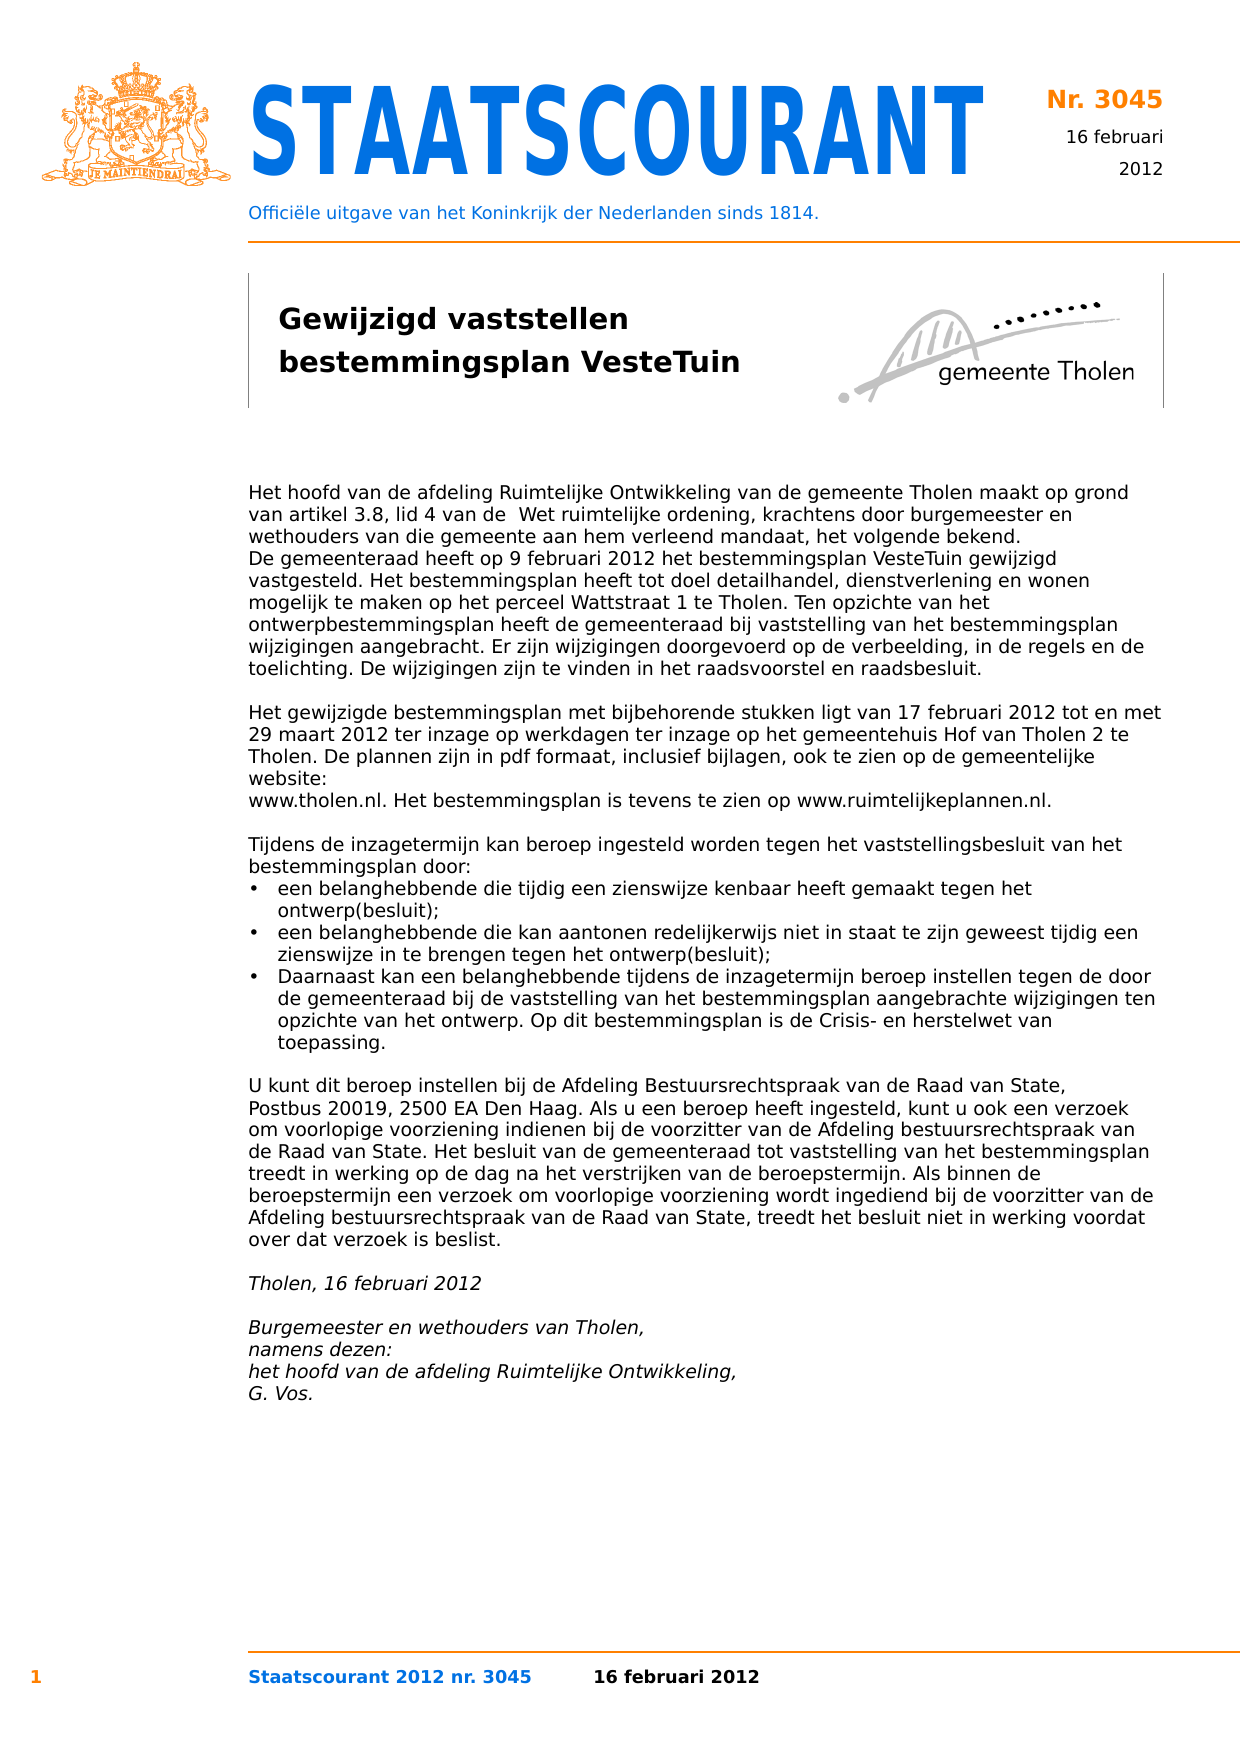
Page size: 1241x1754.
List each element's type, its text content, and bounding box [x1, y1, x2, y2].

text • een belanghebbende die kan aantonen redelijkerwijs niet in staat te zijn geweest tijdig een zienswijze in te brengen tegen het ontwerp(besluit); [248, 922, 1163, 966]
table_header [25, 62, 248, 241]
table_cell 2012 [998, 153, 1240, 203]
text Het gewijzigde bestemmingsplan met bijbehorende stukken ligt van 17 februari 2012 tot en met 29 maart 2012 ter inzage op werkdagen ter inzage op het gemeentehuis Hof van Tholen 2 te Tholen. De plannen zijn in pdf formaat, inclusief bijlagen, ook te zien op de gemeentelijke website: [248, 702, 1163, 790]
table_header STAATSCOURANT [248, 62, 998, 203]
text • Daarnaast kan een belanghebbende tijdens de inzagetermijn beroep instellen tegen de door de gemeenteraad bij de vaststelling van het bestemmingsplan aangebrachte wijzigingen ten opzichte van het ontwerp. Op dit bestemmingsplan is de Crisis- en herstelwet van toepassing. [248, 966, 1163, 1053]
text De gemeenteraad heeft op 9 februari 2012 het bestemmingsplan VesteTuin gewijzigd vastgesteld. Het bestemmingsplan heeft tot doel detailhandel, dienstverlening en wonen mogelijk te maken op het perceel Wattstraat 1 te Tholen. Ten opzichte van het ontwerpbestemmingsplan heeft de gemeenteraad bij vaststelling van het bestemmingsplan wijzigingen aangebracht. Er zijn wijzigingen doorgevoerd op de verbeelding, in de regels en de toelichting. De wijzigingen zijn te vinden in het raadsvoorstel en raadsbesluit. [248, 548, 1163, 680]
picture [41, 62, 231, 186]
text U kunt dit beroep instellen bij de Afdeling Bestuursrechtspraak van de Raad van State, Postbus 20019, 2500 EA Den Haag. Als u een beroep heeft ingesteld, kunt u ook een verzoek om voorlopige voorziening indienen bij de voorzitter van de Afdeling bestuursrechtspraak van de Raad van State. Het besluit van de gemeenteraad tot vaststelling van het bestemmingsplan treedt in werking op de dag na het verstrijken van de beroepstermijn. Als binnen de beroepstermijn een verzoek om voorlopige voorziening wordt ingediend bij de voorzitter van de Afdeling bestuursrechtspraak van de Raad van State, treedt het besluit niet in werking voordat over dat verzoek is beslist. [248, 1075, 1163, 1251]
table_cell 16 februari [998, 121, 1240, 153]
text www.tholen.nl. Het bestemmingsplan is tevens te zien op www.ruimtelijkeplannen.nl. [248, 790, 1163, 812]
text Tijdens de inzagetermijn kan beroep ingesteld worden tegen het vaststellingsbesluit van het bestemmingsplan door: [248, 834, 1163, 878]
subtitle Gewijzigd vaststellen bestemmingsplan VesteTuin [249, 273, 1163, 408]
text Het hoofd van de afdeling Ruimtelijke Ontwikkeling van de gemeente Tholen maakt op grond van artikel 3.8, lid 4 van de Wet ruimtelijke ordening, krachtens door burgemeester en wethouders van die gemeente aan hem verleend mandaat, het volgende bekend. [248, 482, 1163, 548]
table_cell Officiële uitgave van het Koninkrijk der Nederlanden sinds 1814. [248, 203, 1240, 241]
table_header Nr. 3045 [998, 62, 1240, 121]
picture [838, 302, 1134, 403]
text • een belanghebbende die tijdig een zienswijze kenbaar heeft gemaakt tegen het ontwerp(besluit); [248, 878, 1163, 922]
text Burgemeester en wethouders van Tholen, namens dezen: het hoofd van de afdeling Ruimtelijke Ontwikkeling, G. Vos. [248, 1317, 1163, 1405]
text Tholen, 16 februari 2012 [248, 1273, 1163, 1295]
